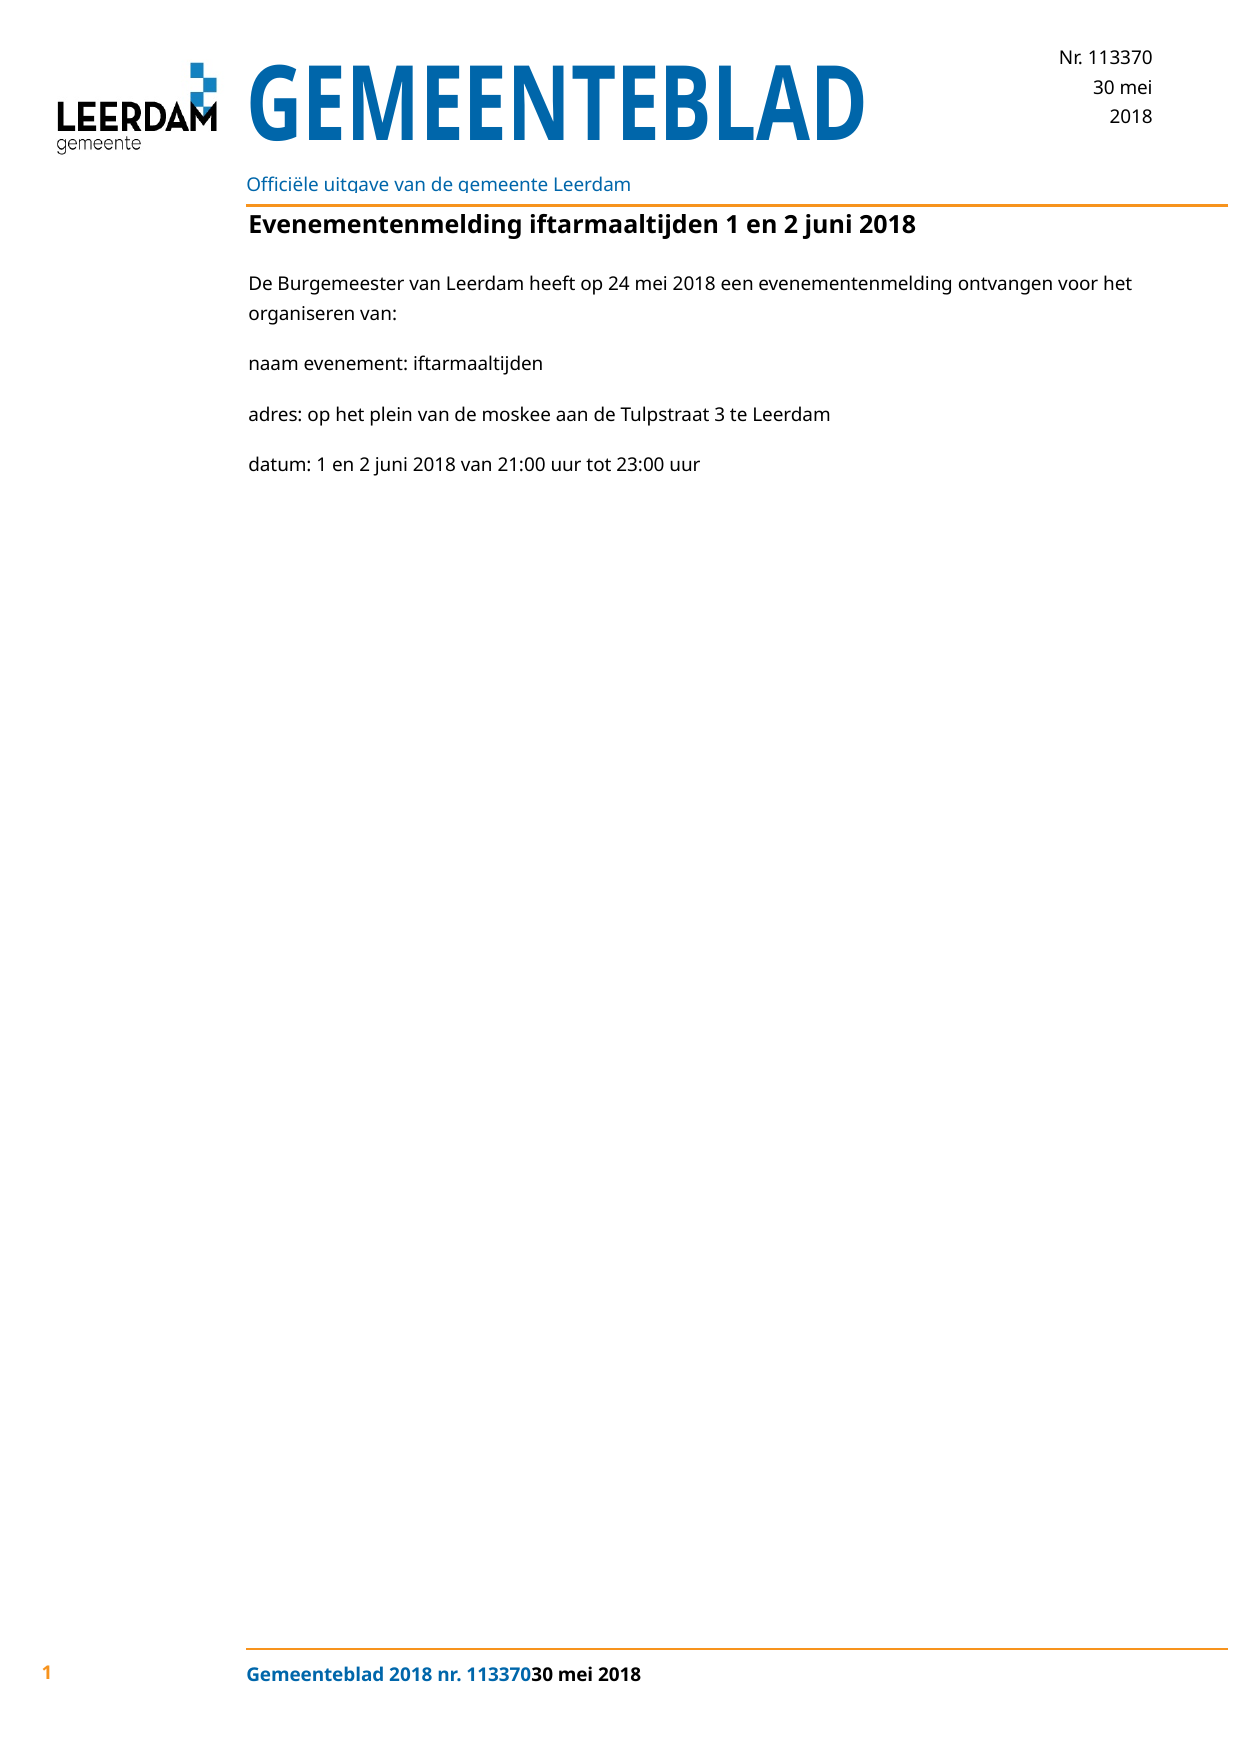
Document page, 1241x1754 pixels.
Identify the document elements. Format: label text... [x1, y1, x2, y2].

text Evenementenmelding iftarmaaltijden 1 en 2 juni 2018 [248, 207, 1152, 241]
text datum: 1 en 2 juni 2018 van 21:00 uur tot 23:00 uur [248, 451, 1152, 477]
text naam evenement: iftarmaaltijden [248, 350, 1152, 376]
text adres: op het plein van de moskee aan de Tulpstraat 3 te Leerdam [248, 401, 1152, 426]
picture [41, 47, 231, 172]
text De Burgemeester van Leerdam heeft op 24 mei 2018 een evenementenmelding ontvangen voor het organiseren van: [248, 270, 1152, 326]
